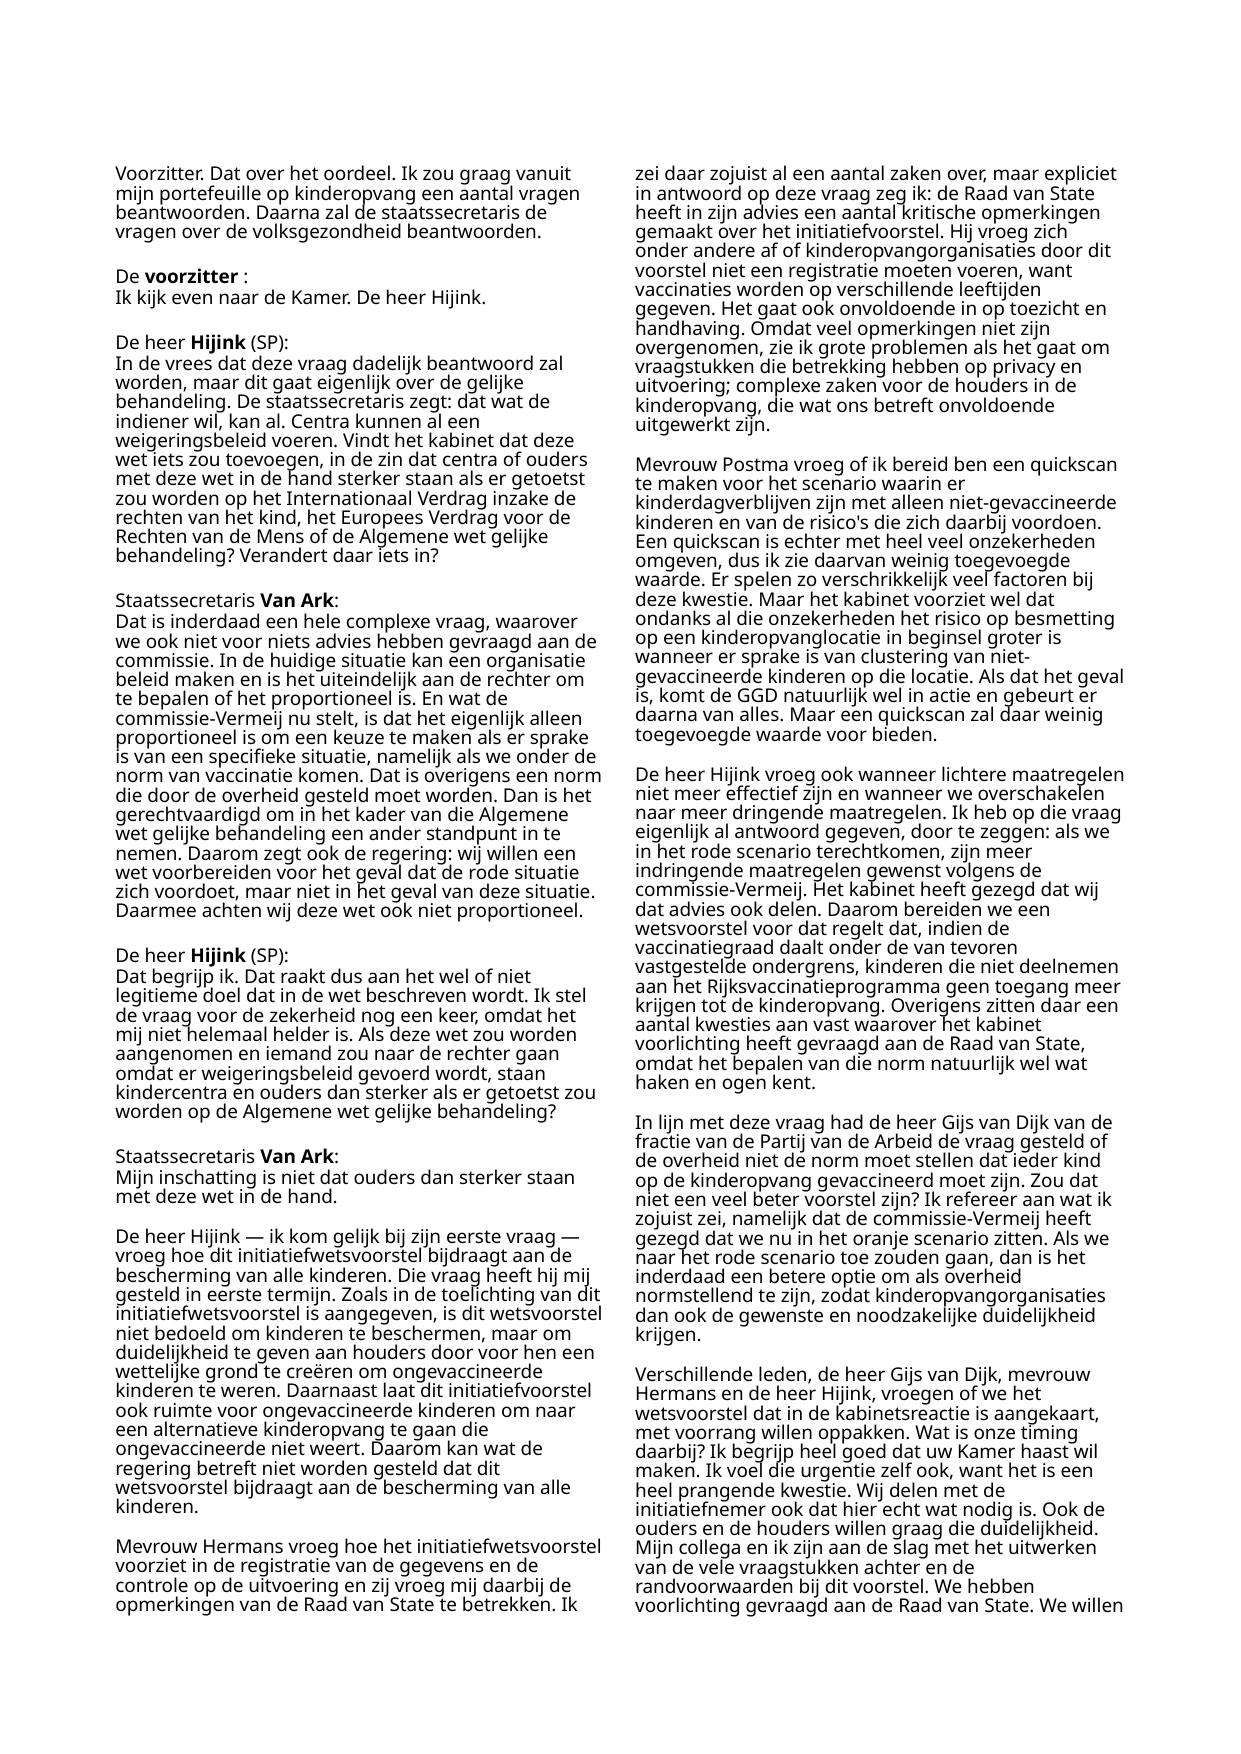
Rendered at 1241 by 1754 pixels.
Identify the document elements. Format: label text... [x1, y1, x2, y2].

text Ik kijk even naar de Kamer. De heer Hijink. [115, 289, 605, 308]
text Staatssecretaris Van Ark: [115, 1143, 605, 1169]
text De heer Hijink (SP): [115, 942, 605, 968]
text Dat begrijp ik. Dat raakt dus aan het wel of niet legitieme doel dat in de wet beschreven wordt. Ik stel de vraag voor de zekerheid nog een keer, omdat het mij niet helemaal helder is. Als deze wet zou worden aangenomen en iemand zou naar de rechter gaan omdat er weigeringsbeleid gevoerd wordt, staan kindercentra en ouders dan sterker als er getoetst zou worden op de Algemene wet gelijke behandeling? [115, 968, 605, 1122]
text Voorzitter. Dat over het oordeel. Ik zou graag vanuit mijn portefeuille op kinderopvang een aantal vragen beantwoorden. Daarna zal de staatssecretaris de vragen over de volksgezondheid beantwoorden. [115, 165, 605, 242]
text In de vrees dat deze vraag dadelijk beantwoord zal worden, maar dit gaat eigenlijk over de gelijke behandeling. De staatssecretaris zegt: dat wat de indiener wil, kan al. Centra kunnen al een weigeringsbeleid voeren. Vindt het kabinet dat deze wet iets zou toevoegen, in de zin dat centra of ouders met deze wet in de hand sterker staan als er getoetst zou worden op het Internationaal Verdrag inzake de rechten van het kind, het Europees Verdrag voor de Rechten van de Mens of de Algemene wet gelijke behandeling? Verandert daar iets in? [115, 355, 605, 567]
text zei daar zojuist al een aantal zaken over, maar expliciet in antwoord op deze vraag zeg ik: de Raad van State heeft in zijn advies een aantal kritische opmerkingen gemaakt over het initiatiefvoorstel. Hij vroeg zich onder andere af of kinderopvangorganisaties door dit voorstel niet een registratie moeten voeren, want vaccinaties worden op verschillende leeftijden gegeven. Het gaat ook onvoldoende in op toezicht en handhaving. Omdat veel opmerkingen niet zijn overgenomen, zie ik grote problemen als het gaat om vraagstukken die betrekking hebben op privacy en uitvoering; complexe zaken voor de houders in de kinderopvang, die wat ons betreft onvoldoende uitgewerkt zijn. [635, 165, 1125, 435]
text Dat is inderdaad een hele complexe vraag, waarover we ook niet voor niets advies hebben gevraagd aan de commissie. In de huidige situatie kan een organisatie beleid maken en is het uiteindelijk aan de rechter om te bepalen of het proportioneel is. En wat de commissie-Vermeij nu stelt, is dat het eigenlijk alleen proportioneel is om een keuze te maken als er sprake is van een specifieke situatie, namelijk als we onder de norm van vaccinatie komen. Dat is overigens een norm die door de overheid gesteld moet worden. Dan is het gerechtvaardigd om in het kader van die Algemene wet gelijke behandeling een ander standpunt in te nemen. Daarom zegt ook de regering: wij willen een wet voorbereiden voor het geval dat de rode situatie zich voordoet, maar niet in het geval van deze situatie. Daarmee achten wij deze wet ook niet proportioneel. [115, 613, 605, 922]
text Mevrouw Postma vroeg of ik bereid ben een quickscan te maken voor het scenario waarin er kinderdagverblijven zijn met alleen niet-gevaccineerde kinderen en van de risico's die zich daarbij voordoen. Een quickscan is echter met heel veel onzekerheden omgeven, dus ik zie daarvan weinig toegevoegde waarde. Er spelen zo verschrikkelijk veel factoren bij deze kwestie. Maar het kabinet voorziet wel dat ondanks al die onzekerheden het risico op besmetting op een kinderopvanglocatie in beginsel groter is wanneer er sprake is van clustering van niet-gevaccineerde kinderen op die locatie. Als dat het geval is, komt de GGD natuurlijk wel in actie en gebeurt er daarna van alles. Maar een quickscan zal daar weinig toegevoegde waarde voor bieden. [635, 456, 1125, 745]
text Verschillende leden, de heer Gijs van Dijk, mevrouw Hermans en de heer Hijink, vroegen of we het wetsvoorstel dat in de kabinetsreactie is aangekaart, met voorrang willen oppakken. Wat is onze timing daarbij? Ik begrijp heel goed dat uw Kamer haast wil maken. Ik voel die urgentie zelf ook, want het is een heel prangende kwestie. Wij delen met de initiatiefnemer ook dat hier echt wat nodig is. Ook de ouders en de houders willen graag die duidelijkheid. Mijn collega en ik zijn aan de slag met het uitwerken van de vele vraagstukken achter en de randvoorwaarden bij dit voorstel. We hebben voorlichting gevraagd aan de Raad van State. We willen [635, 1366, 1125, 1616]
text De heer Hijink — ik kom gelijk bij zijn eerste vraag — vroeg hoe dit initiatiefwetsvoorstel bijdraagt aan de bescherming van alle kinderen. Die vraag heeft hij mij gesteld in eerste termijn. Zoals in de toelichting van dit initiatiefwetsvoorstel is aangegeven, is dit wetsvoorstel niet bedoeld om kinderen te beschermen, maar om duidelijkheid te geven aan houders door voor hen een wettelijke grond te creëren om ongevaccineerde kinderen te weren. Daarnaast laat dit initiatiefvoorstel ook ruimte voor ongevaccineerde kinderen om naar een alternatieve kinderopvang te gaan die ongevaccineerde niet weert. Daarom kan wat de regering betreft niet worden gesteld dat dit wetsvoorstel bijdraagt aan de bescherming van alle kinderen. [115, 1228, 605, 1517]
text Mevrouw Hermans vroeg hoe het initiatiefwetsvoorstel voorziet in de registratie van de gegevens en de controle op de uitvoering en zij vroeg mij daarbij de opmerkingen van de Raad van State te betrekken. Ik [115, 1538, 605, 1615]
text De heer Hijink vroeg ook wanneer lichtere maatregelen niet meer effectief zijn en wanneer we overschakelen naar meer dringende maatregelen. Ik heb op die vraag eigenlijk al antwoord gegeven, door te zeggen: als we in het rode scenario terechtkomen, zijn meer indringende maatregelen gewenst volgens de commissie-Vermeij. Het kabinet heeft gezegd dat wij dat advies ook delen. Daarom bereiden we een wetsvoorstel voor dat regelt dat, indien de vaccinatiegraad daalt onder de van tevoren vastgestelde ondergrens, kinderen die niet deelnemen aan het Rijksvaccinatieprogramma geen toegang meer krijgen tot de kinderopvang. Overigens zitten daar een aantal kwesties aan vast waarover het kabinet voorlichting heeft gevraagd aan de Raad van State, omdat het bepalen van die norm natuurlijk wel wat haken en ogen kent. [635, 766, 1125, 1093]
text In lijn met deze vraag had de heer Gijs van Dijk van de fractie van de Partij van de Arbeid de vraag gesteld of de overheid niet de norm moet stellen dat ieder kind op de kinderopvang gevaccineerd moet zijn. Zou dat niet een veel beter voorstel zijn? Ik refereer aan wat ik zojuist zei, namelijk dat de commissie-Vermeij heeft gezegd dat we nu in het oranje scenario zitten. Als we naar het rode scenario toe zouden gaan, dan is het inderdaad een betere optie om als overheid normstellend te zijn, zodat kinderopvangorganisaties dan ook de gewenste en noodzakelijke duidelijkheid krijgen. [635, 1114, 1125, 1345]
text De heer Hijink (SP): [115, 329, 605, 355]
text Staatssecretaris Van Ark: [115, 588, 605, 613]
text Mijn inschatting is niet dat ouders dan sterker staan met deze wet in de hand. [115, 1169, 605, 1207]
text De voorzitter : [115, 263, 605, 289]
